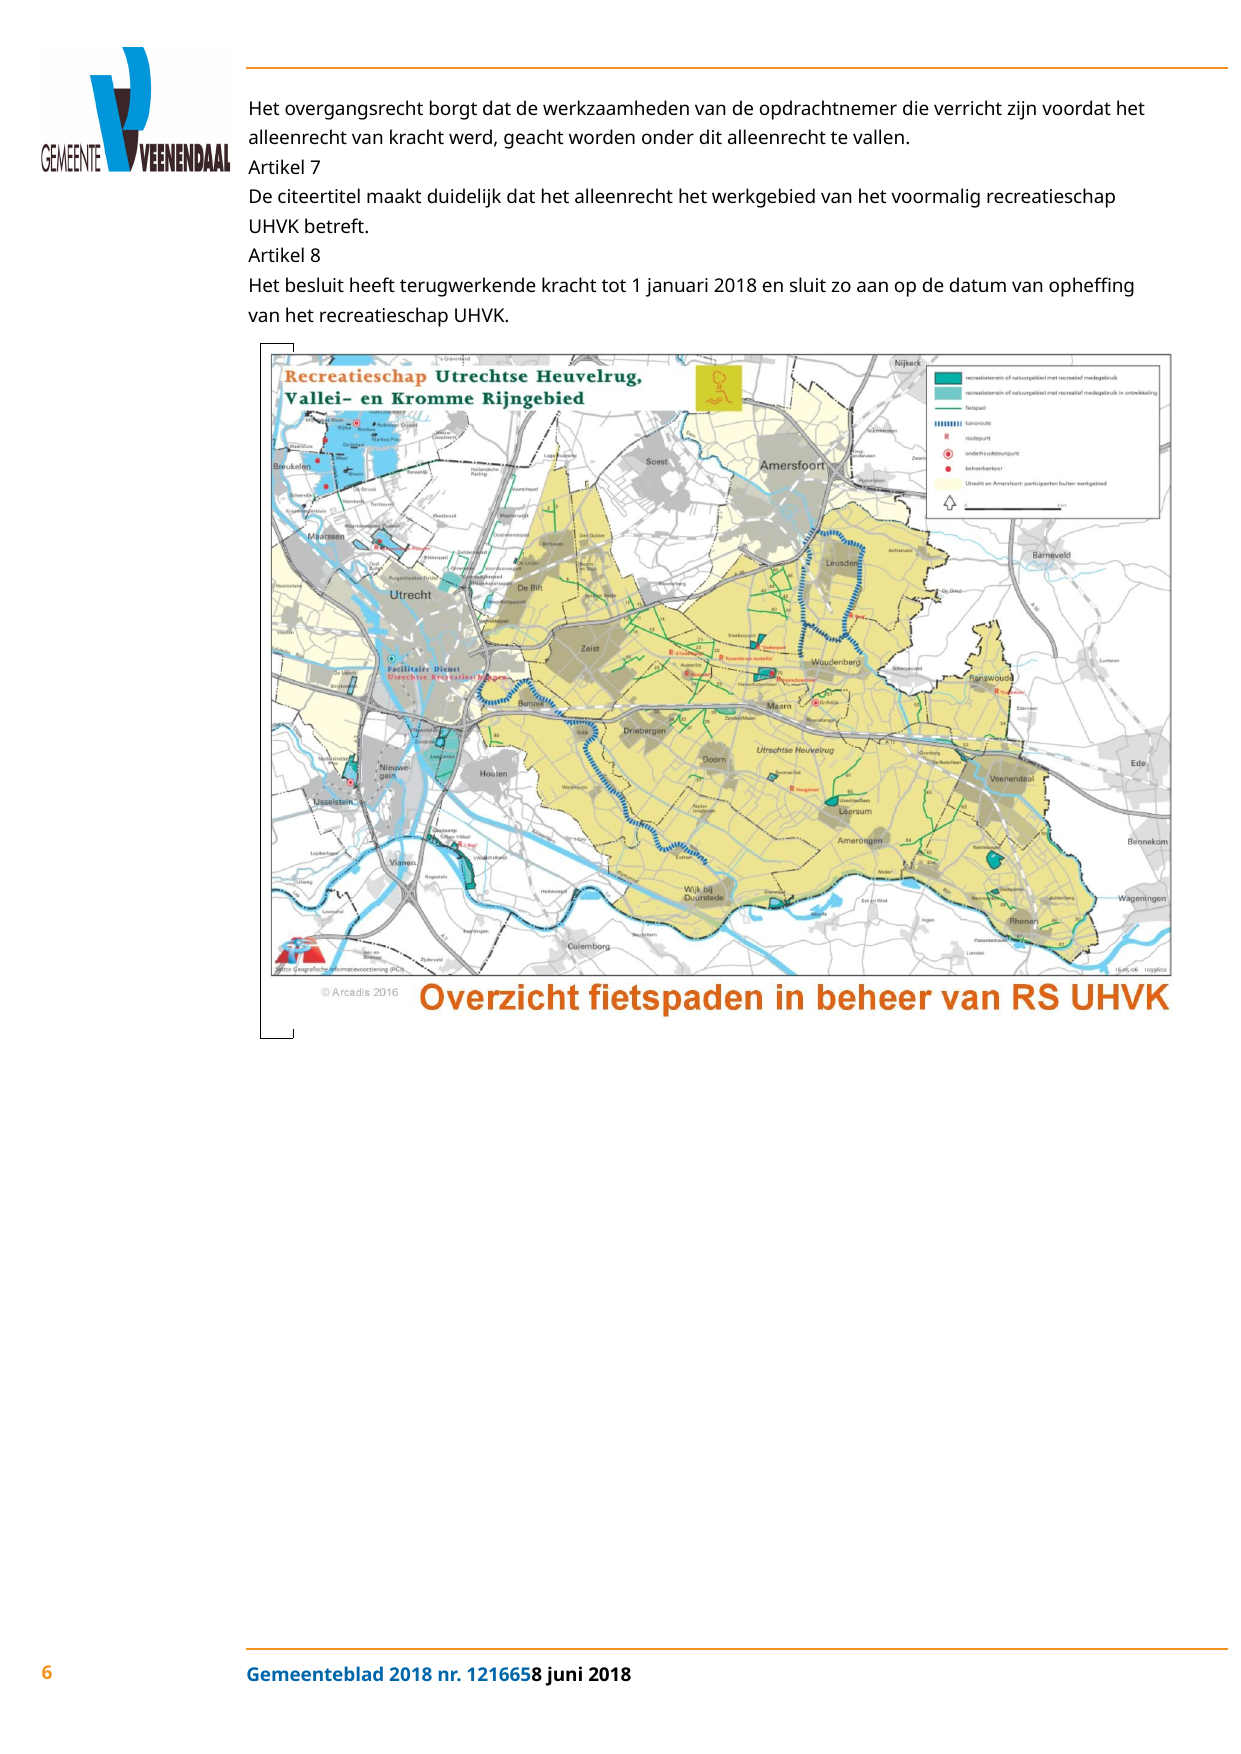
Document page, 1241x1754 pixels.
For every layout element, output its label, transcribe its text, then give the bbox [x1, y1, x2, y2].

text Het overgangsrecht borgt dat de werkzaamheden van de opdrachtnemer die verricht zijn voordat het alleenrecht van kracht werd, geacht worden onder dit alleenrecht te vallen. [248, 95, 1152, 150]
picture [268, 352, 1173, 1029]
picture [41, 47, 130, 172]
picture [123, 47, 231, 172]
text Artikel 8 [248, 243, 1152, 268]
text De citeertitel maakt duidelijk dat het alleenrecht het werkgebied van het voormalig recreatieschap UHVK betreft. [248, 183, 1152, 239]
text Het besluit heeft terugwerkende kracht tot 1 januari 2018 en sluit zo aan op de datum van opheffing van het recreatieschap UHVK. [248, 272, 1152, 328]
text Artikel 7 [248, 154, 1152, 180]
